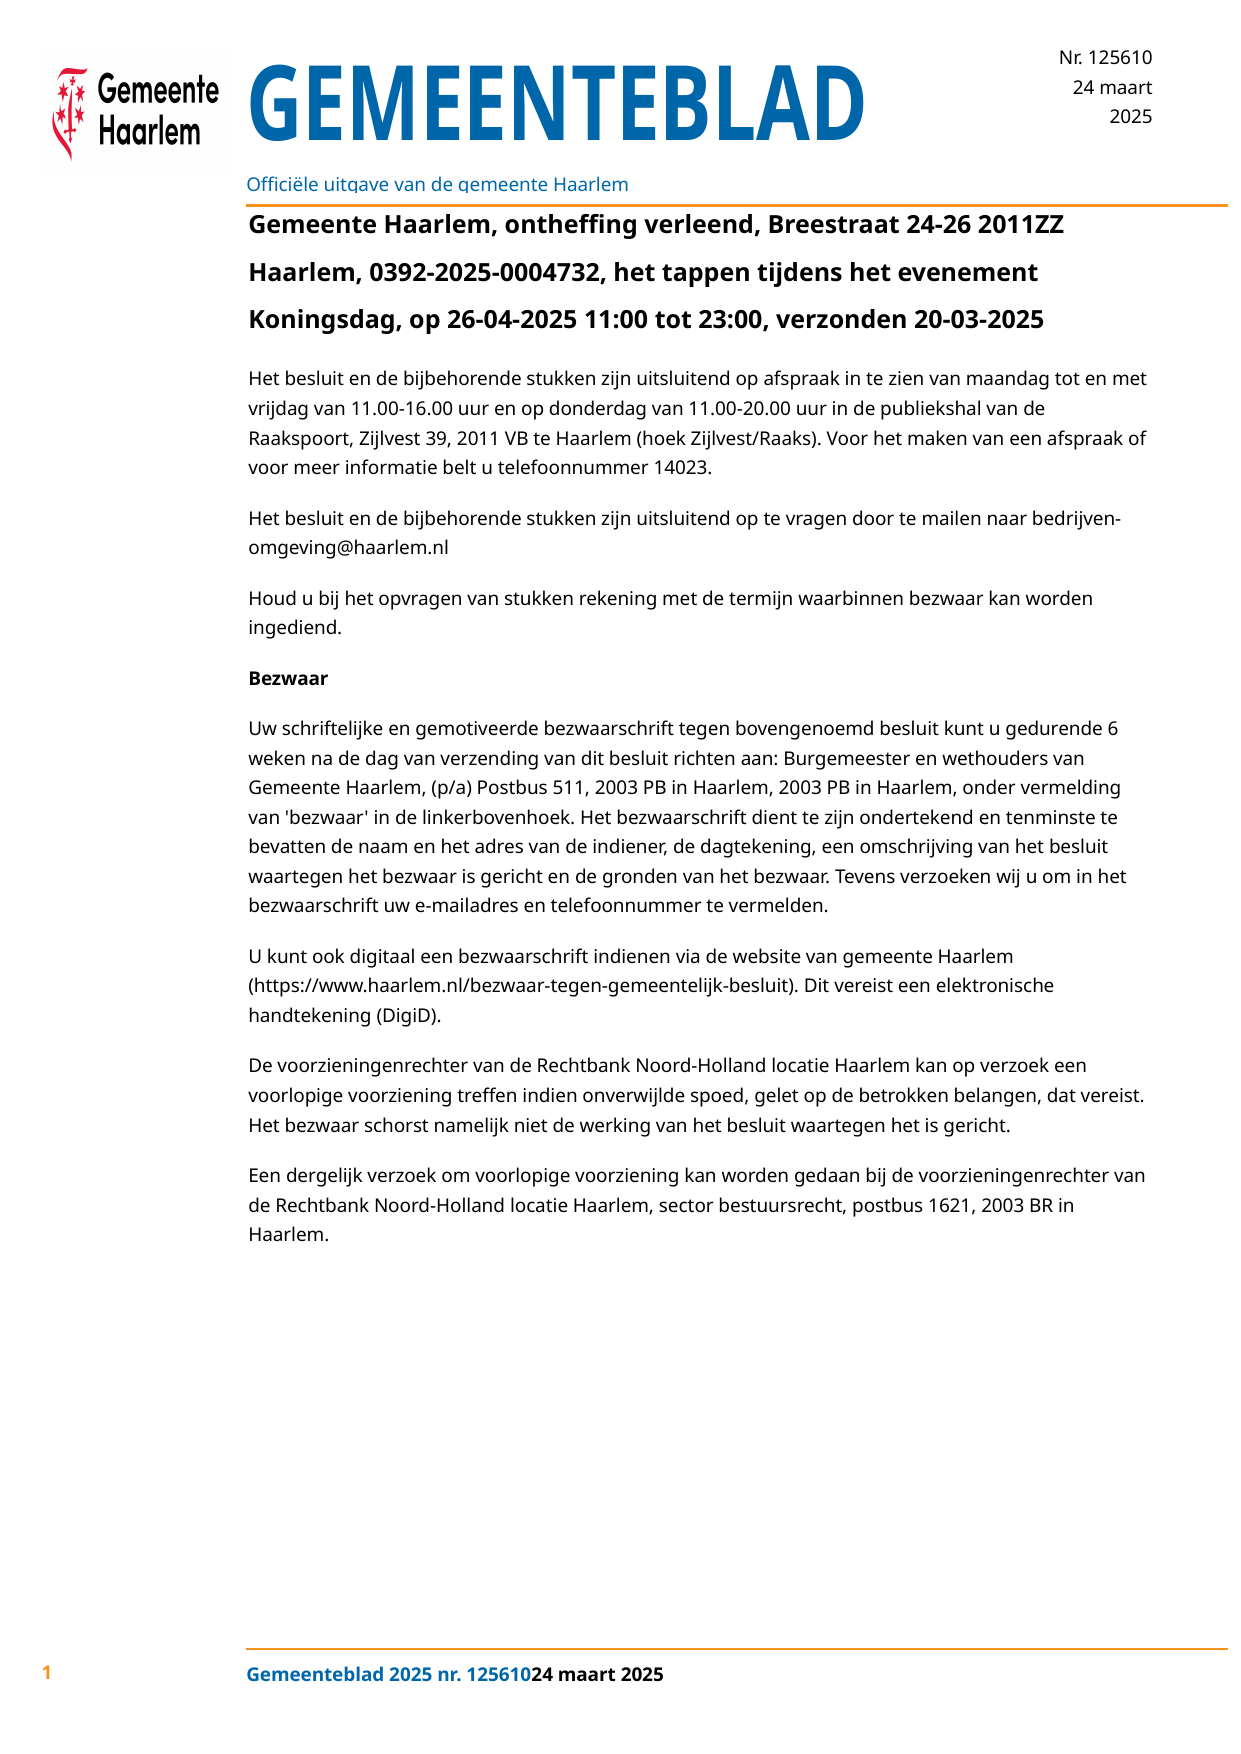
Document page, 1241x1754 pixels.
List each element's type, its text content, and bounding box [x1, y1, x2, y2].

text Een dergelijk verzoek om voorlopige voorziening kan worden gedaan bij de voorzieningenrechter van de Rechtbank Noord-Holland locatie Haarlem, sector bestuursrecht, postbus 1621, 2003 BR in Haarlem. [248, 1162, 1152, 1247]
text Bezwaar [248, 665, 1152, 690]
text Het besluit en de bijbehorende stukken zijn uitsluitend op te vragen door te mailen naar bedrijven-omgeving@haarlem.nl [248, 505, 1152, 560]
text U kunt ook digitaal een bezwaarschrift indienen via de website van gemeente Haarlem (https://www.haarlem.nl/bezwaar-tegen-gemeentelijk-besluit). Dit vereist een elektronische handtekening (DigiD). [248, 943, 1152, 1028]
text Uw schriftelijke en gemotiveerde bezwaarschrift tegen bovengenoemd besluit kunt u gedurende 6 weken na de dag van verzending van dit besluit richten aan: Burgemeester en wethouders van Gemeente Haarlem, (p/a) Postbus 511, 2003 PB in Haarlem, 2003 PB in Haarlem, onder vermelding van 'bezwaar' in de linkerbovenhoek. Het bezwaarschrift dient te zijn ondertekend en tenminste te bevatten de naam en het adres van de indiener, de dagtekening, een omschrijving van het besluit waartegen het bezwaar is gericht en de gronden van het bezwaar. Tevens verzoeken wij u om in het bezwaarschrift uw e-mailadres en telefoonnummer te vermelden. [248, 715, 1152, 918]
text Gemeente Haarlem, ontheffing verleend, Breestraat 24-26 2011ZZ Haarlem, 0392-2025-0004732, het tappen tijdens het evenement Koningsdag, op 26-04-2025 11:00 tot 23:00, verzonden 20-03-2025 [248, 207, 1152, 336]
text Houd u bij het opvragen van stukken rekening met de termijn waarbinnen bezwaar kan worden ingediend. [248, 585, 1152, 640]
picture [41, 47, 231, 172]
text De voorzieningenrechter van de Rechtbank Noord-Holland locatie Haarlem kan op verzoek een voorlopige voorziening treffen indien onverwijlde spoed, gelet op de betrokken belangen, dat vereist. Het bezwaar schorst namelijk niet de werking van het besluit waartegen het is gericht. [248, 1053, 1152, 1137]
text Het besluit en de bijbehorende stukken zijn uitsluitend op afspraak in te zien van maandag tot en met vrijdag van 11.00-16.00 uur en op donderdag van 11.00-20.00 uur in de publiekshal van de Raakspoort, Zijlvest 39, 2011 VB te Haarlem (hoek Zijlvest/Raaks). Voor het maken van een afspraak of voor meer informatie belt u telefoonnummer 14023. [248, 366, 1152, 480]
